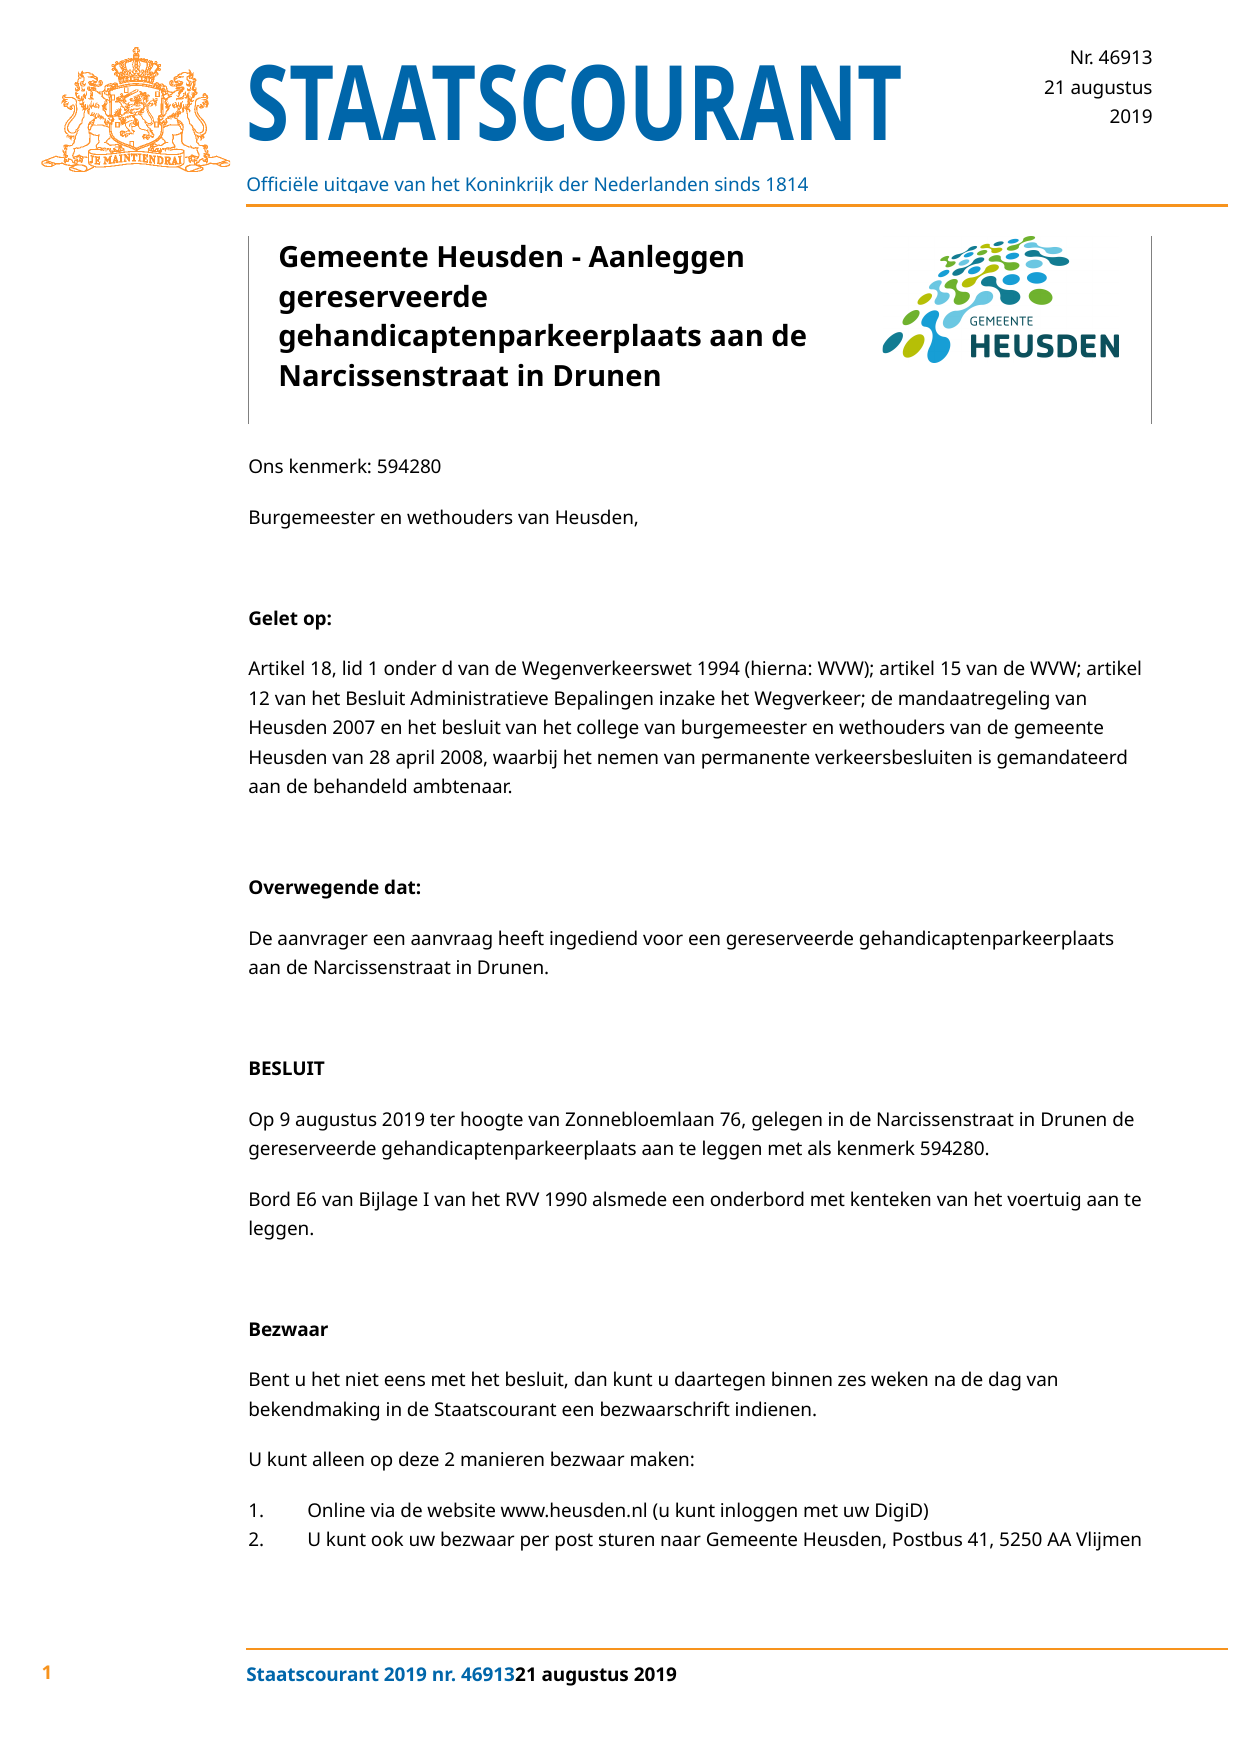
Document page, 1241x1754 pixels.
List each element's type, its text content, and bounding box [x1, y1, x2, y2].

picture [41, 47, 231, 172]
text BESLUIT [248, 1055, 1152, 1081]
text De aanvrager een aanvraag heeft ingediend voor een gereserveerde gehandicaptenparkeerplaats aan de Narcissenstraat in Drunen. [248, 925, 1152, 980]
text Burgemeester en wethouders van Heusden, [248, 504, 1152, 530]
text Op 9 augustus 2019 ter hoogte van Zonnebloemlaan 76, gelegen in de Narcissenstraat in Drunen de gereserveerde gehandicaptenparkeerplaats aan te leggen met als kenmerk 594280. [248, 1106, 1152, 1161]
text Gelet op: [248, 605, 1152, 631]
text Bent u het niet eens met het besluit, dan kunt u daartegen binnen zes weken na de dag van bekendmaking in de Staatscourant een bezwaarschrift indienen. [248, 1367, 1152, 1422]
text Overwegende dat: [248, 874, 1152, 900]
table_header [850, 236, 1151, 424]
text Artikel 18, lid 1 onder d van de Wegenverkeerswet 1994 (hierna: WVW); artikel 15 van de WVW; artikel 12 van het Besluit Administratieve Bepalingen inzake het Wegverkeer; de mandaatregeling van Heusden 2007 en het besluit van het college van burgemeester en wethouders van de gemeente Heusden van 28 april 2008, waarbij het nemen van permanente verkeersbesluiten is gemandateerd aan de behandeld ambtenaar. [248, 655, 1152, 799]
list U kunt ook uw bezwaar per post sturen naar Gemeente Heusden, Postbus 41, 5250 AA Vlijmen [248, 1527, 1152, 1552]
text Bord E6 van Bijlage I van het RVV 1990 alsmede een onderbord met kenteken van het voertuig aan te leggen. [248, 1186, 1152, 1241]
list Online via de website www.heusden.nl (u kunt inloggen met uw DigiD) [248, 1497, 1152, 1523]
text Bezwaar [248, 1316, 1152, 1342]
picture [882, 236, 1119, 363]
text Ons kenmerk: 594280 [248, 454, 1152, 479]
text U kunt alleen op deze 2 manieren bezwaar maken: [248, 1447, 1152, 1472]
table_header Gemeente Heusden - Aanleggen gereserveerde gehandicaptenparkeerplaats aan de Narcissenstraat in Drunen [249, 236, 850, 424]
